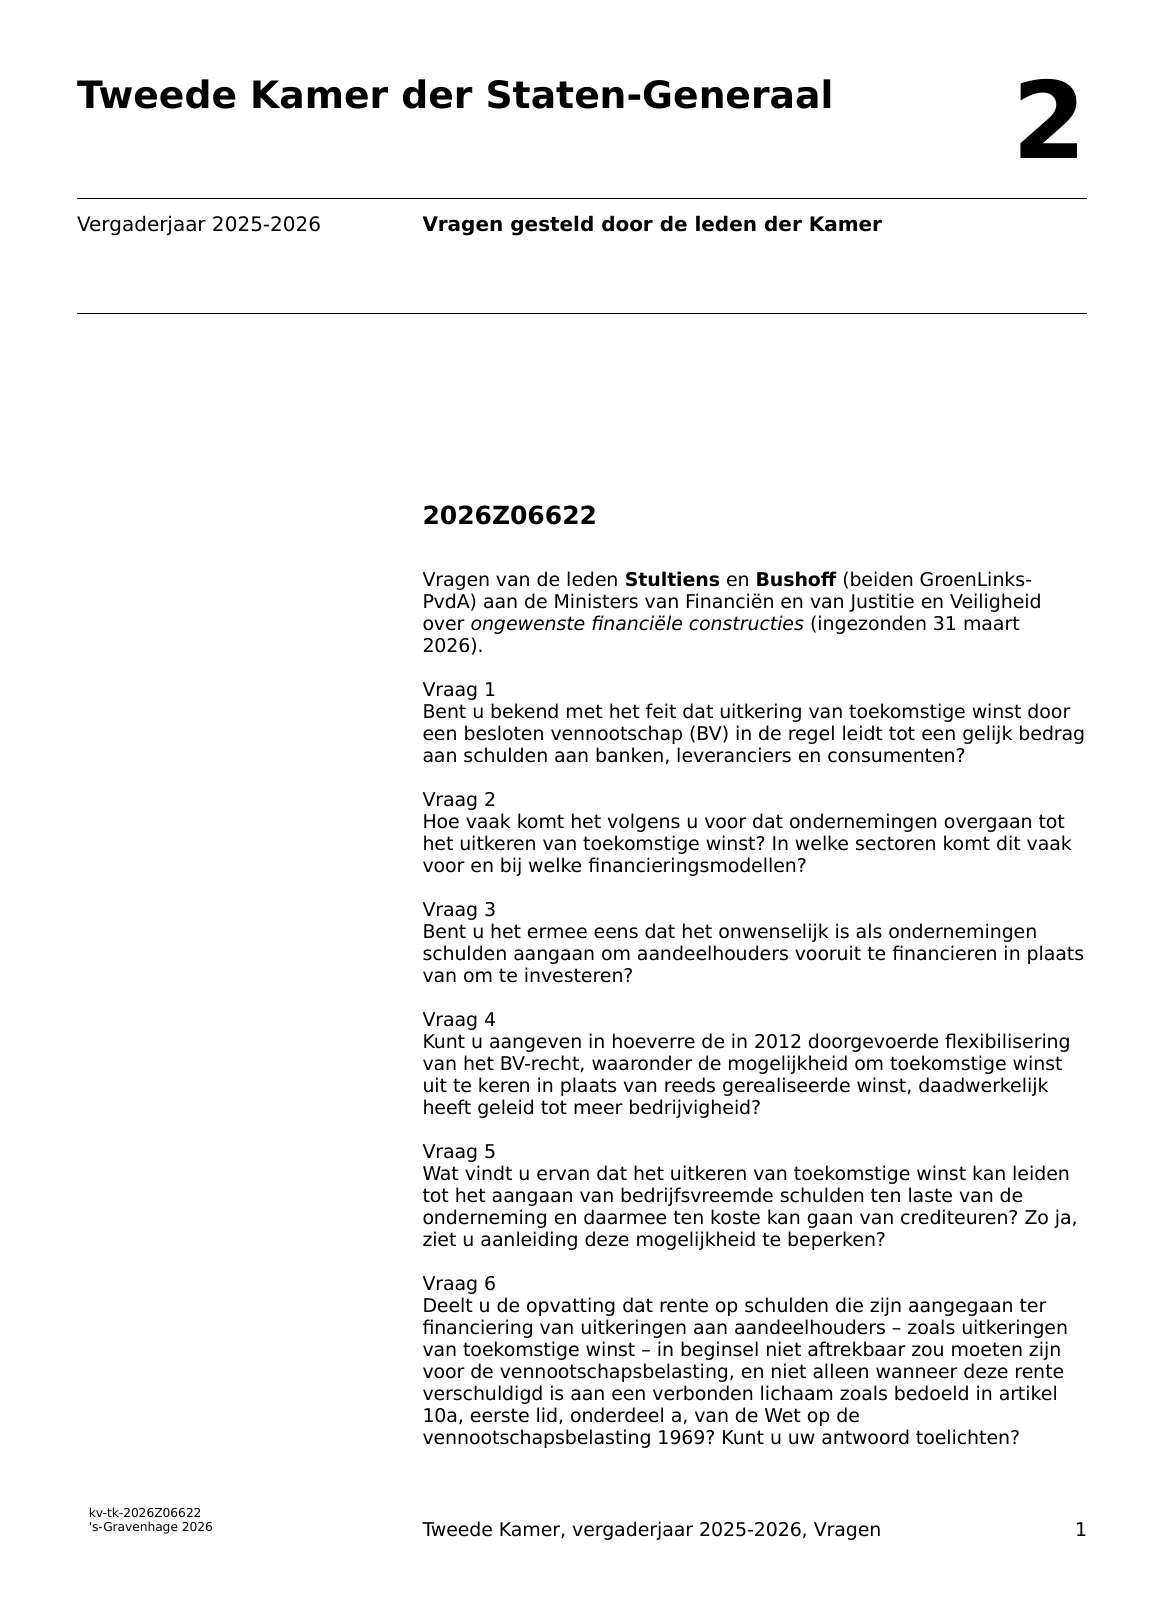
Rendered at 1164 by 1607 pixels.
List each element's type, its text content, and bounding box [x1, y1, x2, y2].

table_cell Vragen gesteld door de leden der Kamer [422, 199, 1087, 313]
text Bent u het ermee eens dat het onwenselijk is als ondernemingen schulden aangaan om aandeelhouders vooruit te financieren in plaats van om te investeren? [422, 921, 1087, 987]
text Vraag 4 [422, 1009, 1087, 1031]
text Kunt u aangeven in hoeverre de in 2012 doorgevoerde flexibilisering van het BV-recht, waaronder de mogelijkheid om toekomstige winst uit te keren in plaats van reeds gerealiseerde winst, daadwerkelijk heeft geleid tot meer bedrijvigheid? [422, 1031, 1087, 1119]
table_header 2 [886, 59, 1087, 198]
text Vraag 1 [422, 679, 1087, 701]
text Vraag 2 [422, 789, 1087, 811]
text Vraag 3 [422, 899, 1087, 921]
table_cell Vergaderjaar 2025-2026 [77, 199, 422, 313]
text Vragen van de leden Stultiens en Bushoff (beiden GroenLinks-PvdA) aan de Ministers van Financiën en van Justitie en Veiligheid over ongewenste financiële constructies (ingezonden 31 maart 2026). [422, 569, 1087, 657]
text Bent u bekend met het feit dat uitkering van toekomstige winst door een besloten vennootschap (BV) in de regel leidt tot een gelijk bedrag aan schulden aan banken, leveranciers en consumenten? [422, 701, 1087, 767]
text Vraag 5 [422, 1141, 1087, 1163]
text Wat vindt u ervan dat het uitkeren van toekomstige winst kan leiden tot het aangaan van bedrijfsvreemde schulden ten laste van de onderneming en daarmee ten koste kan gaan van crediteuren? Zo ja, ziet u aanleiding deze mogelijkheid te beperken? [422, 1163, 1087, 1251]
text Vraag 6 [422, 1273, 1087, 1295]
table_header Tweede Kamer der Staten-Generaal [77, 59, 886, 198]
text Hoe vaak komt het volgens u voor dat ondernemingen overgaan tot het uitkeren van toekomstige winst? In welke sectoren komt dit vaak voor en bij welke financieringsmodellen? [422, 811, 1087, 877]
text kv-tk-2026Z06622 [88, 1506, 323, 1520]
text 2026Z06622 [422, 501, 1087, 531]
text Deelt u de opvatting dat rente op schulden die zijn aangegaan ter financiering van uitkeringen aan aandeelhouders – zoals uitkeringen van toekomstige winst – in beginsel niet aftrekbaar zou moeten zijn voor de vennootschapsbelasting, en niet alleen wanneer deze rente verschuldigd is aan een verbonden lichaam zoals bedoeld in artikel 10a, eerste lid, onderdeel a, van de Wet op de vennootschapsbelasting 1969? Kunt u uw antwoord toelichten? [422, 1295, 1087, 1449]
text 's-Gravenhage 2026 [88, 1520, 323, 1534]
